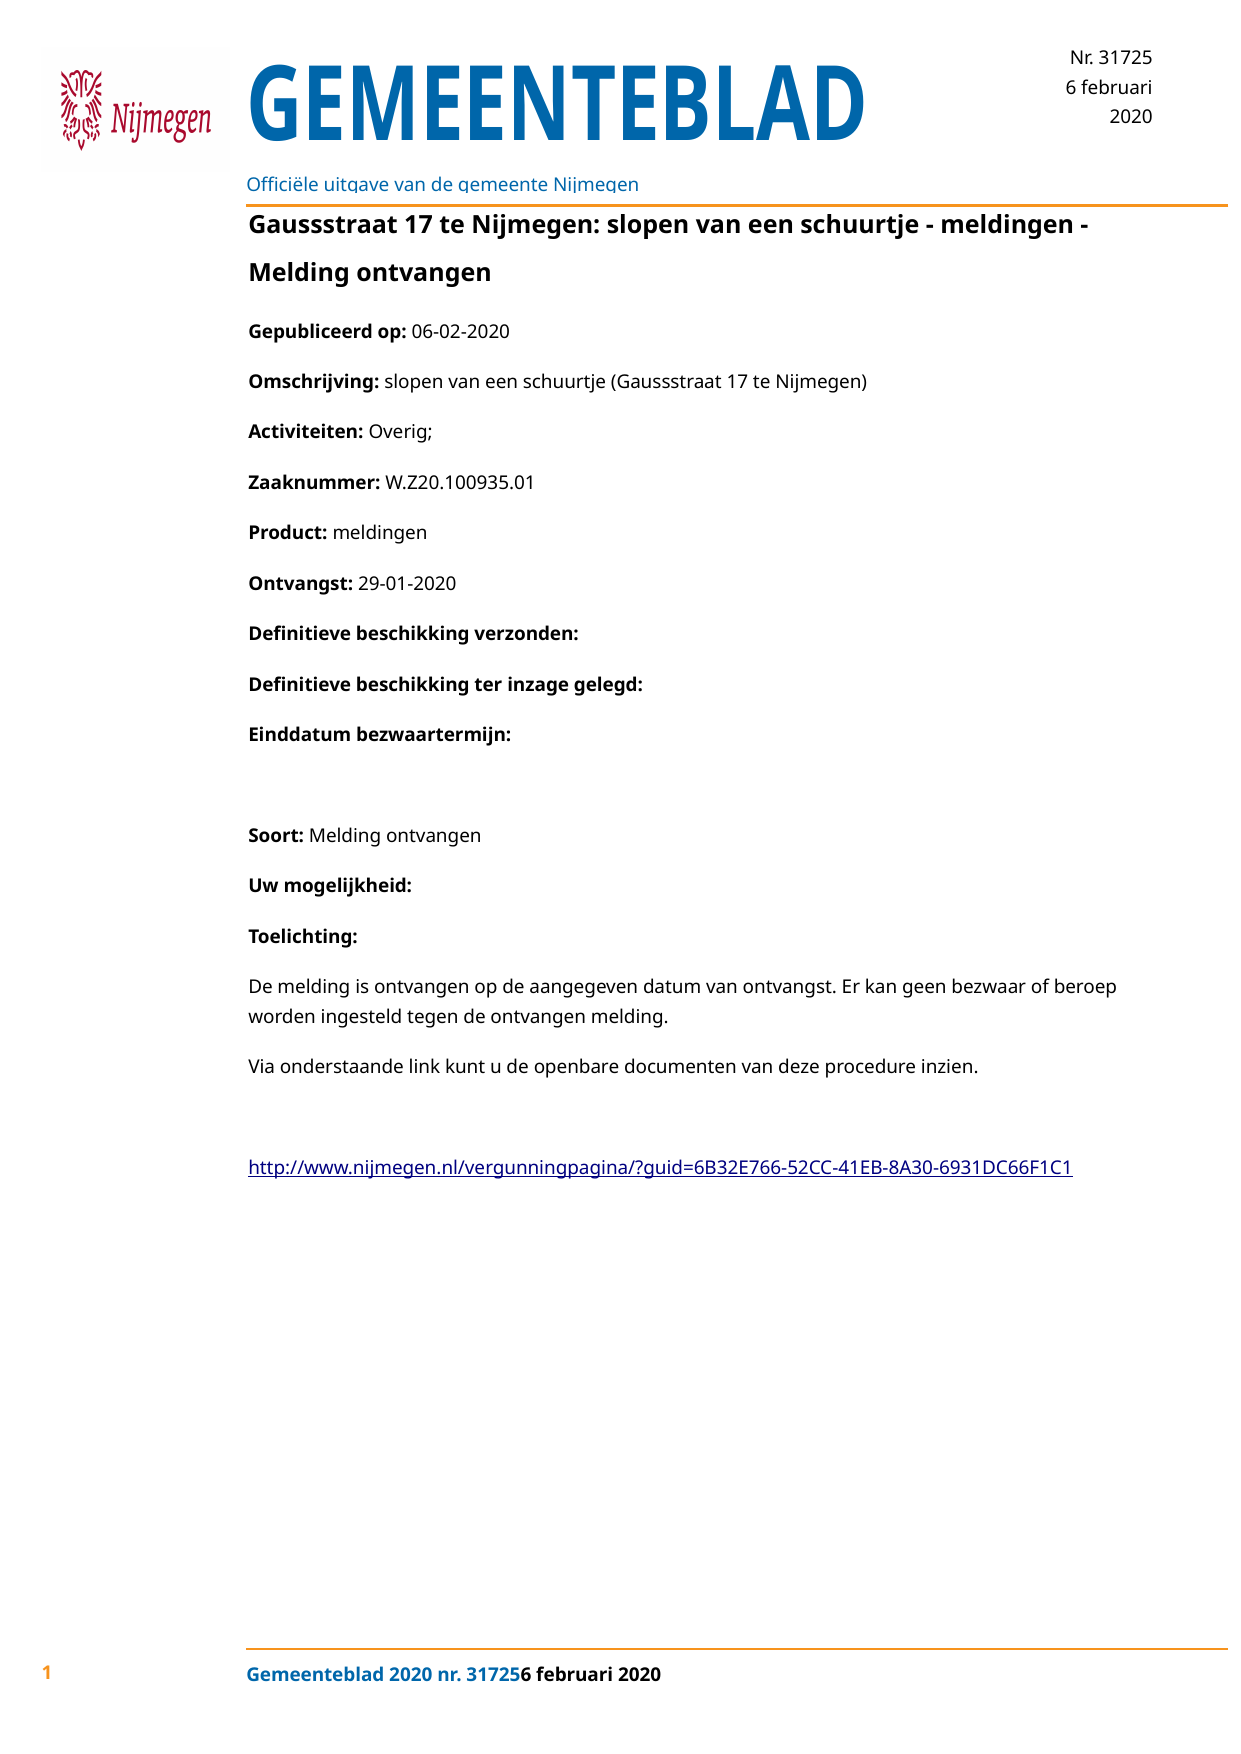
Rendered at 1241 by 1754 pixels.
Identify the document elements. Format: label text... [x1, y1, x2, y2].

text Soort: Melding ontvangen [248, 822, 1152, 848]
text Definitieve beschikking verzonden: [248, 620, 1152, 646]
text Activiteiten: Overig; [248, 419, 1152, 444]
text De melding is ontvangen op de aangegeven datum van ontvangst. Er kan geen bezwaar of beroep worden ingesteld tegen de ontvangen melding. [248, 973, 1152, 1029]
text Omschrijving: slopen van een schuurtje (Gaussstraat 17 te Nijmegen) [248, 368, 1152, 394]
text http://www.nijmegen.nl/vergunningpagina/?guid=6B32E766-52CC-41EB-8A30-6931DC66F1C1 [248, 1154, 1152, 1180]
text Gaussstraat 17 te Nijmegen: slopen van een schuurtje - meldingen - Melding ontvangen [248, 207, 1152, 288]
text Zaaknummer: W.Z20.100935.01 [248, 469, 1152, 495]
text Product: meldingen [248, 519, 1152, 545]
text Definitieve beschikking ter inzage gelegd: [248, 671, 1152, 697]
text Ontvangst: 29-01-2020 [248, 570, 1152, 596]
text Einddatum bezwaartermijn: [248, 721, 1152, 747]
text Toelichting: [248, 923, 1152, 949]
text Via onderstaande link kunt u de openbare documenten van deze procedure inzien. [248, 1053, 1152, 1079]
text Uw mogelijkheid: [248, 872, 1152, 898]
text Gepubliceerd op: 06-02-2020 [248, 318, 1152, 344]
picture [41, 47, 231, 172]
